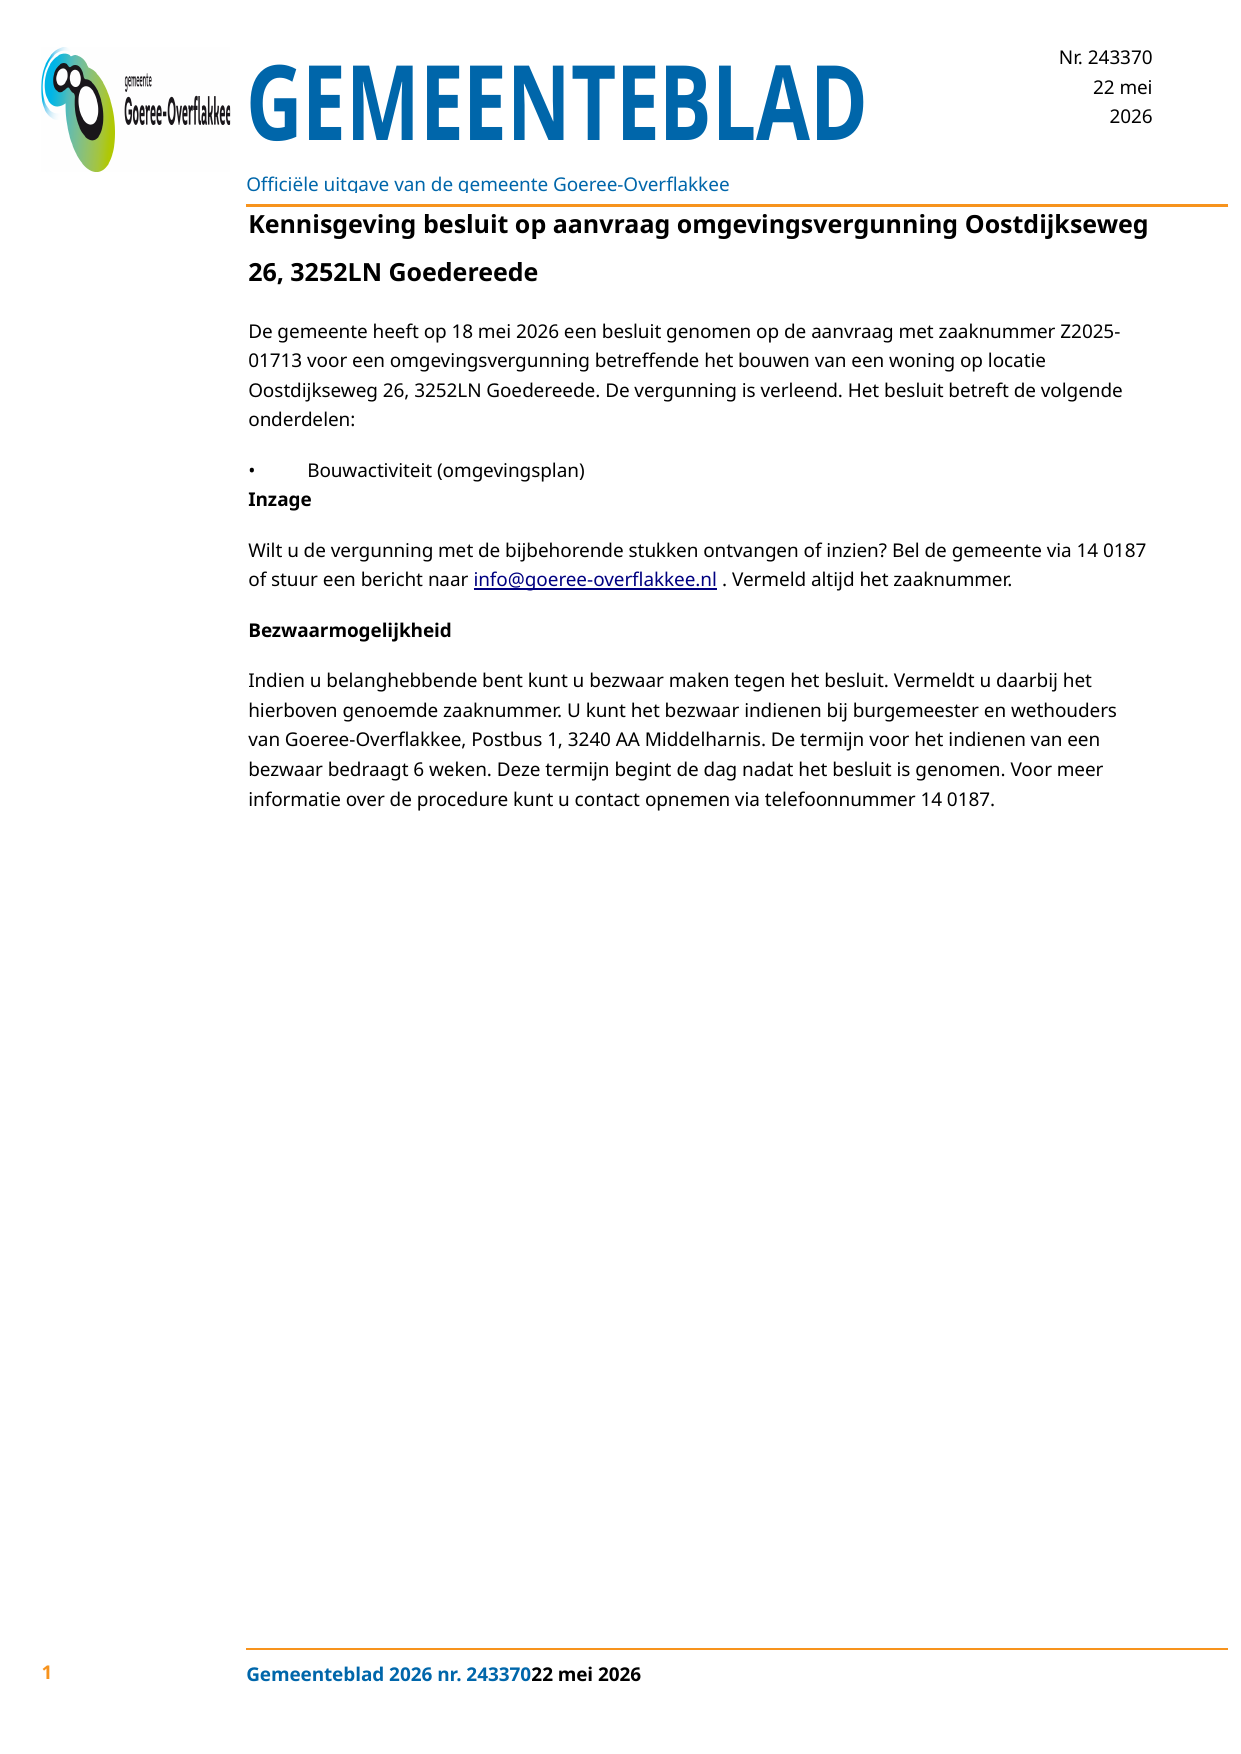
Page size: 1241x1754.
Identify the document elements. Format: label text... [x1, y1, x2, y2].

text De gemeente heeft op 18 mei 2026 een besluit genomen op de aanvraag met zaaknummer Z2025-01713 voor een omgevingsvergunning betreffende het bouwen van een woning op locatie Oostdijkseweg 26, 3252LN Goedereede. De vergunning is verleend. Het besluit betreft de volgende onderdelen: [248, 318, 1152, 432]
text Wilt u de vergunning met de bijbehorende stukken ontvangen of inzien? Bel de gemeente via 14 0187 of stuur een bericht naar info@goeree-overflakkee.nl . Vermeld altijd het zaaknummer. [248, 537, 1152, 592]
text Indien u belanghebbende bent kunt u bezwaar maken tegen het besluit. Vermeldt u daarbij het hierboven genoemde zaaknummer. U kunt het bezwaar indienen bij burgemeester en wethouders van Goeree-Overflakkee, Postbus 1, 3240 AA Middelharnis. De termijn voor het indienen van een bezwaar bedraagt 6 weken. Deze termijn begint de dag nadat het besluit is genomen. Voor meer informatie over de procedure kunt u contact opnemen via telefoonnummer 14 0187. [248, 667, 1152, 812]
text Bezwaarmogelijkheid [248, 617, 1152, 643]
list Bouwactiviteit (omgevingsplan) [248, 457, 1152, 483]
picture [41, 47, 231, 172]
text Inzage [248, 487, 1152, 512]
text Kennisgeving besluit op aanvraag omgevingsvergunning Oostdijkseweg 26, 3252LN Goedereede [248, 207, 1152, 288]
